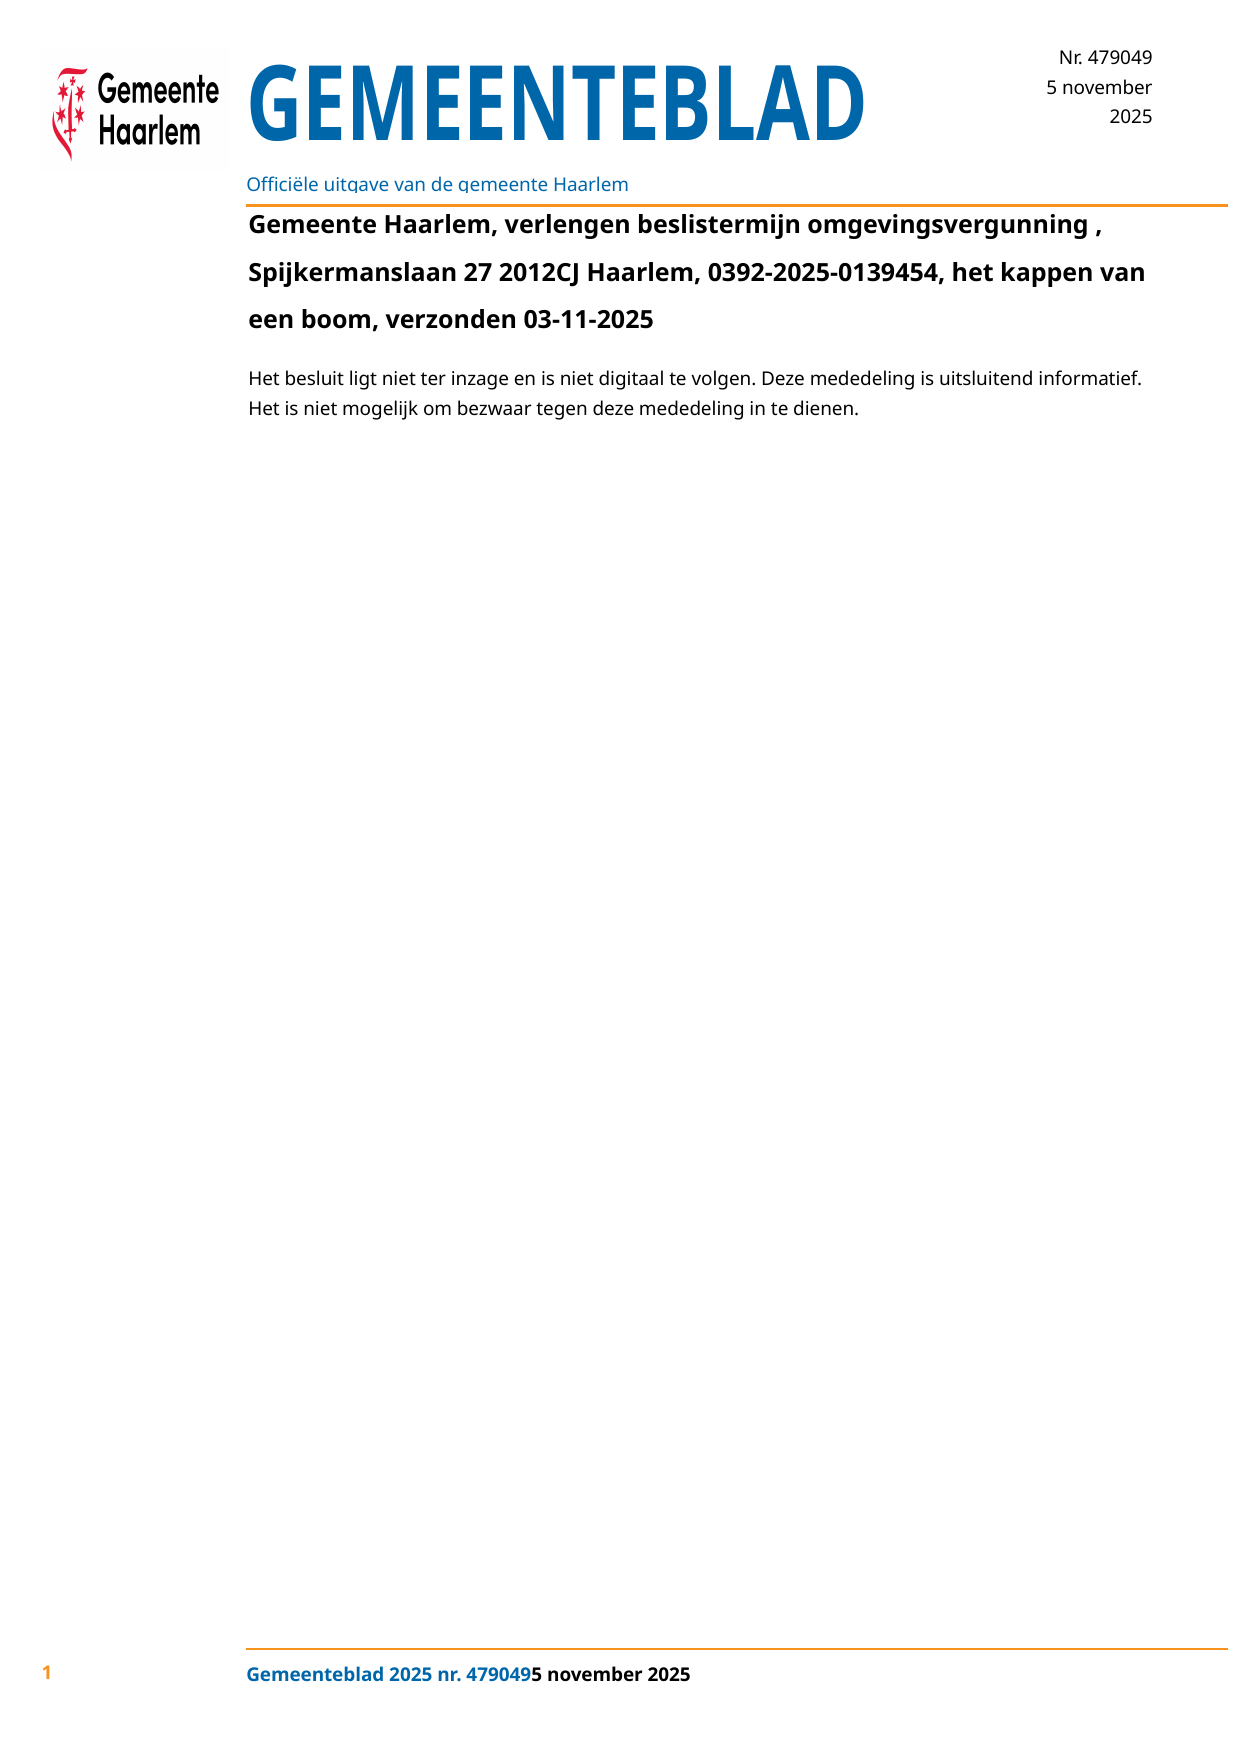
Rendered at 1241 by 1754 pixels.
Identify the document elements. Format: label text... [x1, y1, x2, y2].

text Gemeente Haarlem, verlengen beslistermijn omgevingsvergunning , Spijkermanslaan 27 2012CJ Haarlem, 0392-2025-0139454, het kappen van een boom, verzonden 03-11-2025 [248, 207, 1152, 336]
picture [41, 47, 231, 172]
text Het besluit ligt niet ter inzage en is niet digitaal te volgen. Deze mededeling is uitsluitend informatief. Het is niet mogelijk om bezwaar tegen deze mededeling in te dienen. [248, 366, 1152, 421]
